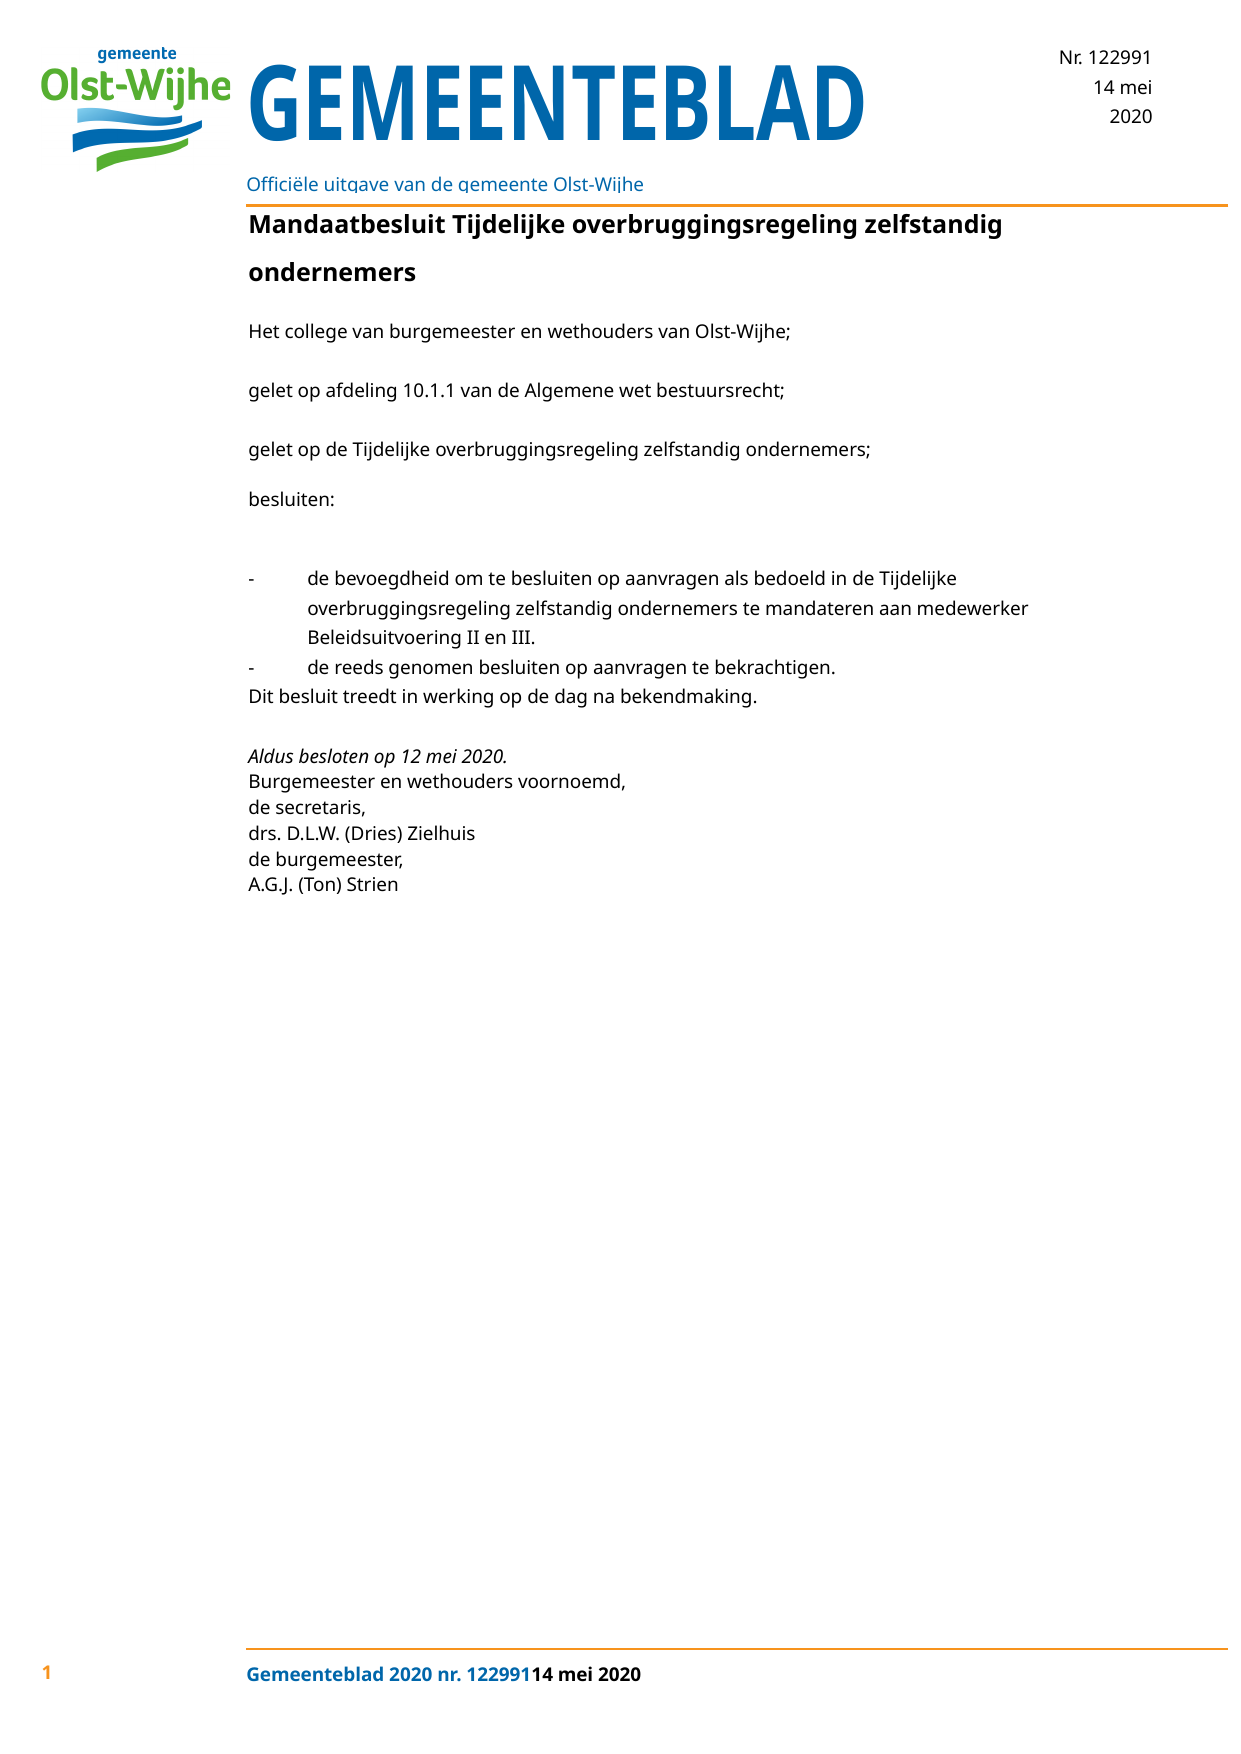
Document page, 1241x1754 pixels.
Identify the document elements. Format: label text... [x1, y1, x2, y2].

text Mandaatbesluit Tijdelijke overbruggingsregeling zelfstandig ondernemers [248, 207, 1152, 288]
text de secretaris, [248, 794, 1152, 820]
list de bevoegdheid om te besluiten op aanvragen als bedoeld in de Tijdelijke overbruggingsregeling zelfstandig ondernemers te mandateren aan medewerker Beleidsuitvoering II en III. [248, 565, 1152, 650]
text drs. D.L.W. (Dries) Zielhuis [248, 820, 1152, 846]
text gelet op afdeling 10.1.1 van de Algemene wet bestuursrecht; [248, 377, 1152, 403]
text Dit besluit treedt in werking op de dag na bekendmaking. [248, 684, 1152, 709]
text Aldus besloten op 12 mei 2020. [248, 743, 1152, 769]
text besluiten: [248, 487, 1152, 512]
text Burgemeester en wethouders voornoemd, [248, 769, 1152, 794]
list de reeds genomen besluiten op aanvragen te bekrachtigen. [248, 654, 1152, 680]
text de burgemeester, [248, 846, 1152, 872]
text A.G.J. (Ton) Strien [248, 872, 1152, 897]
text gelet op de Tijdelijke overbruggingsregeling zelfstandig ondernemers; [248, 436, 1152, 462]
picture [41, 47, 231, 172]
text Het college van burgemeester en wethouders van Olst-Wijhe; [248, 318, 1152, 344]
